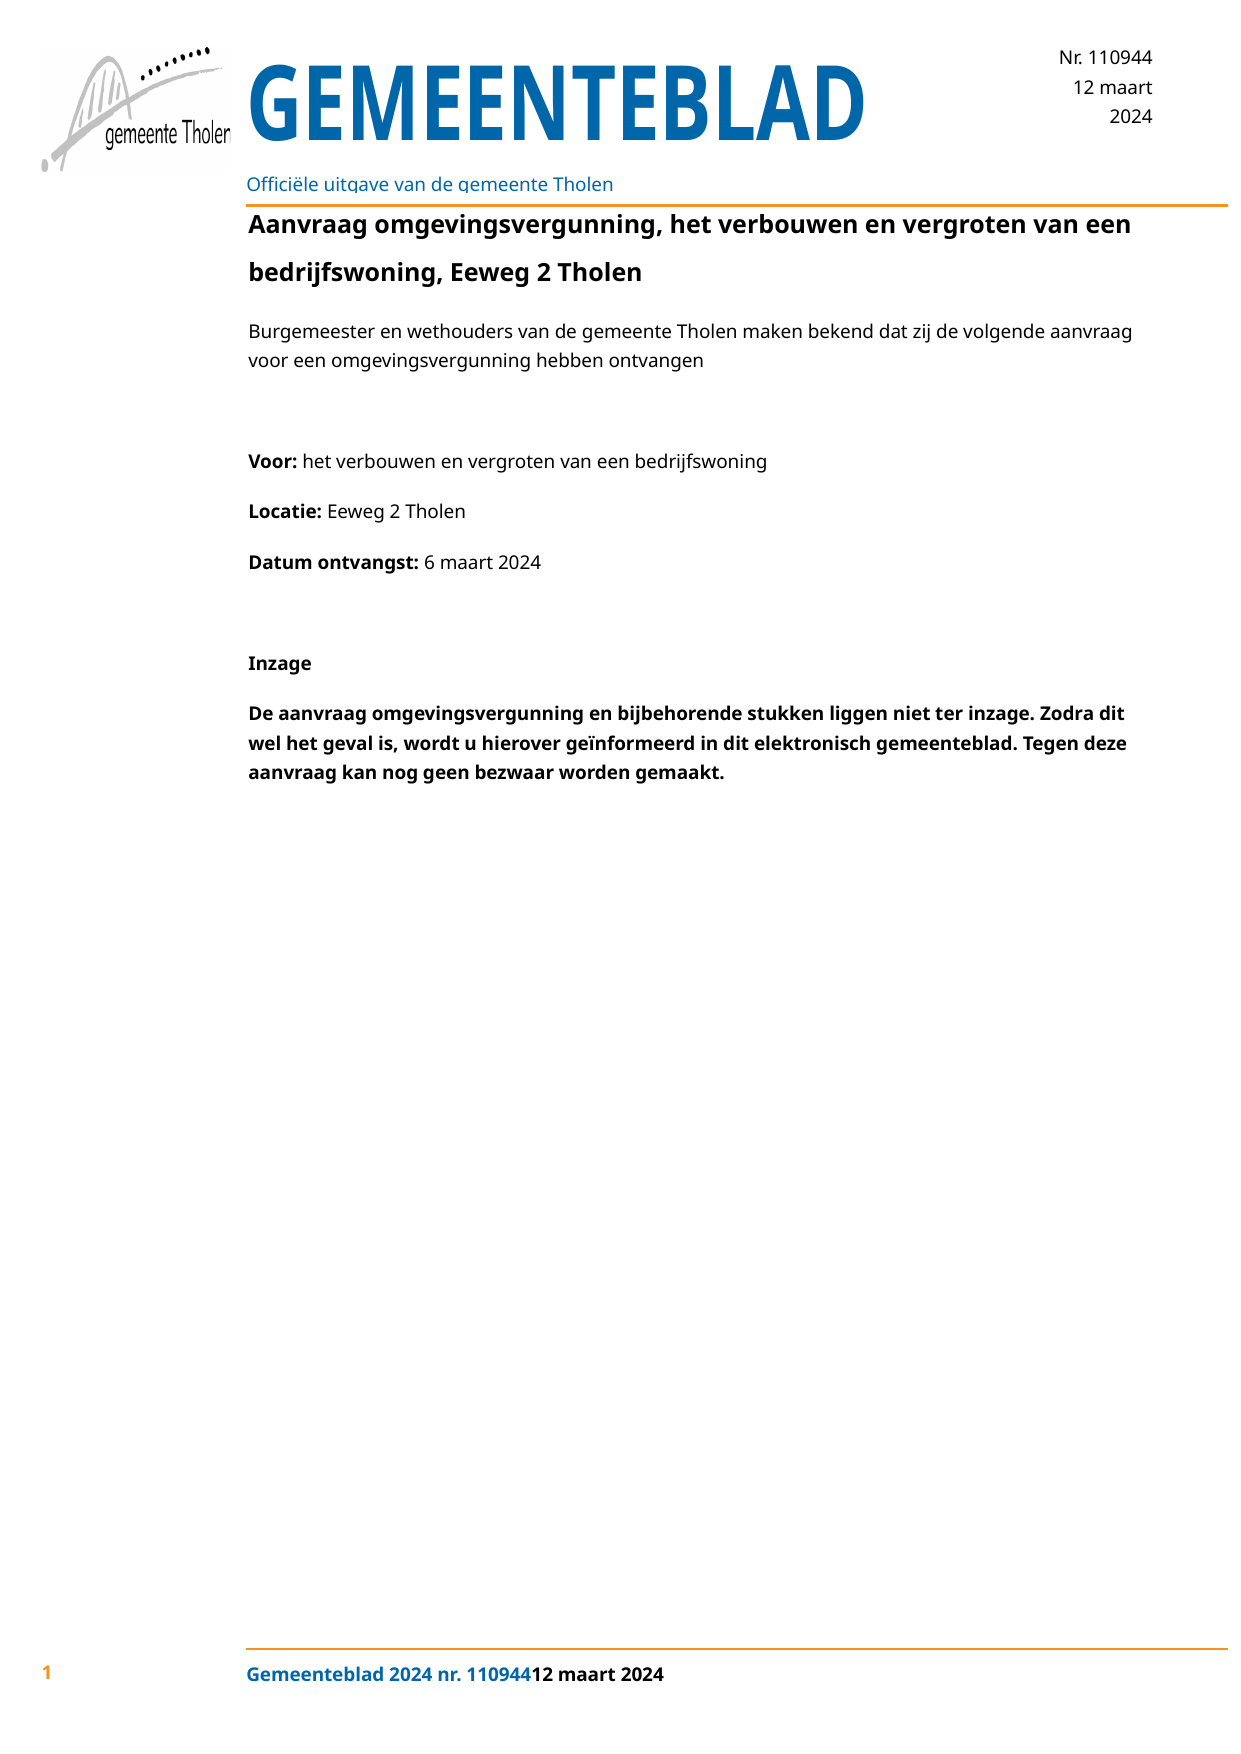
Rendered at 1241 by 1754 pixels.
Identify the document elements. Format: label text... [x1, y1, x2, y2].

text Locatie: Eeweg 2 Tholen [248, 499, 1152, 524]
text De aanvraag omgevingsvergunning en bijbehorende stukken liggen niet ter inzage. Zodra dit wel het geval is, wordt u hierover geïnformeerd in dit elektronisch gemeenteblad. Tegen deze aanvraag kan nog geen bezwaar worden gemaakt. [248, 700, 1152, 785]
text Burgemeester en wethouders van de gemeente Tholen maken bekend dat zij de volgende aanvraag voor een omgevingsvergunning hebben ontvangen [248, 318, 1152, 373]
text Voor: het verbouwen en vergroten van een bedrijfswoning [248, 448, 1152, 474]
picture [41, 47, 231, 172]
text Inzage [248, 650, 1152, 676]
text Datum ontvangst: 6 maart 2024 [248, 549, 1152, 575]
text Aanvraag omgevingsvergunning, het verbouwen en vergroten van een bedrijfswoning, Eeweg 2 Tholen [248, 207, 1152, 288]
